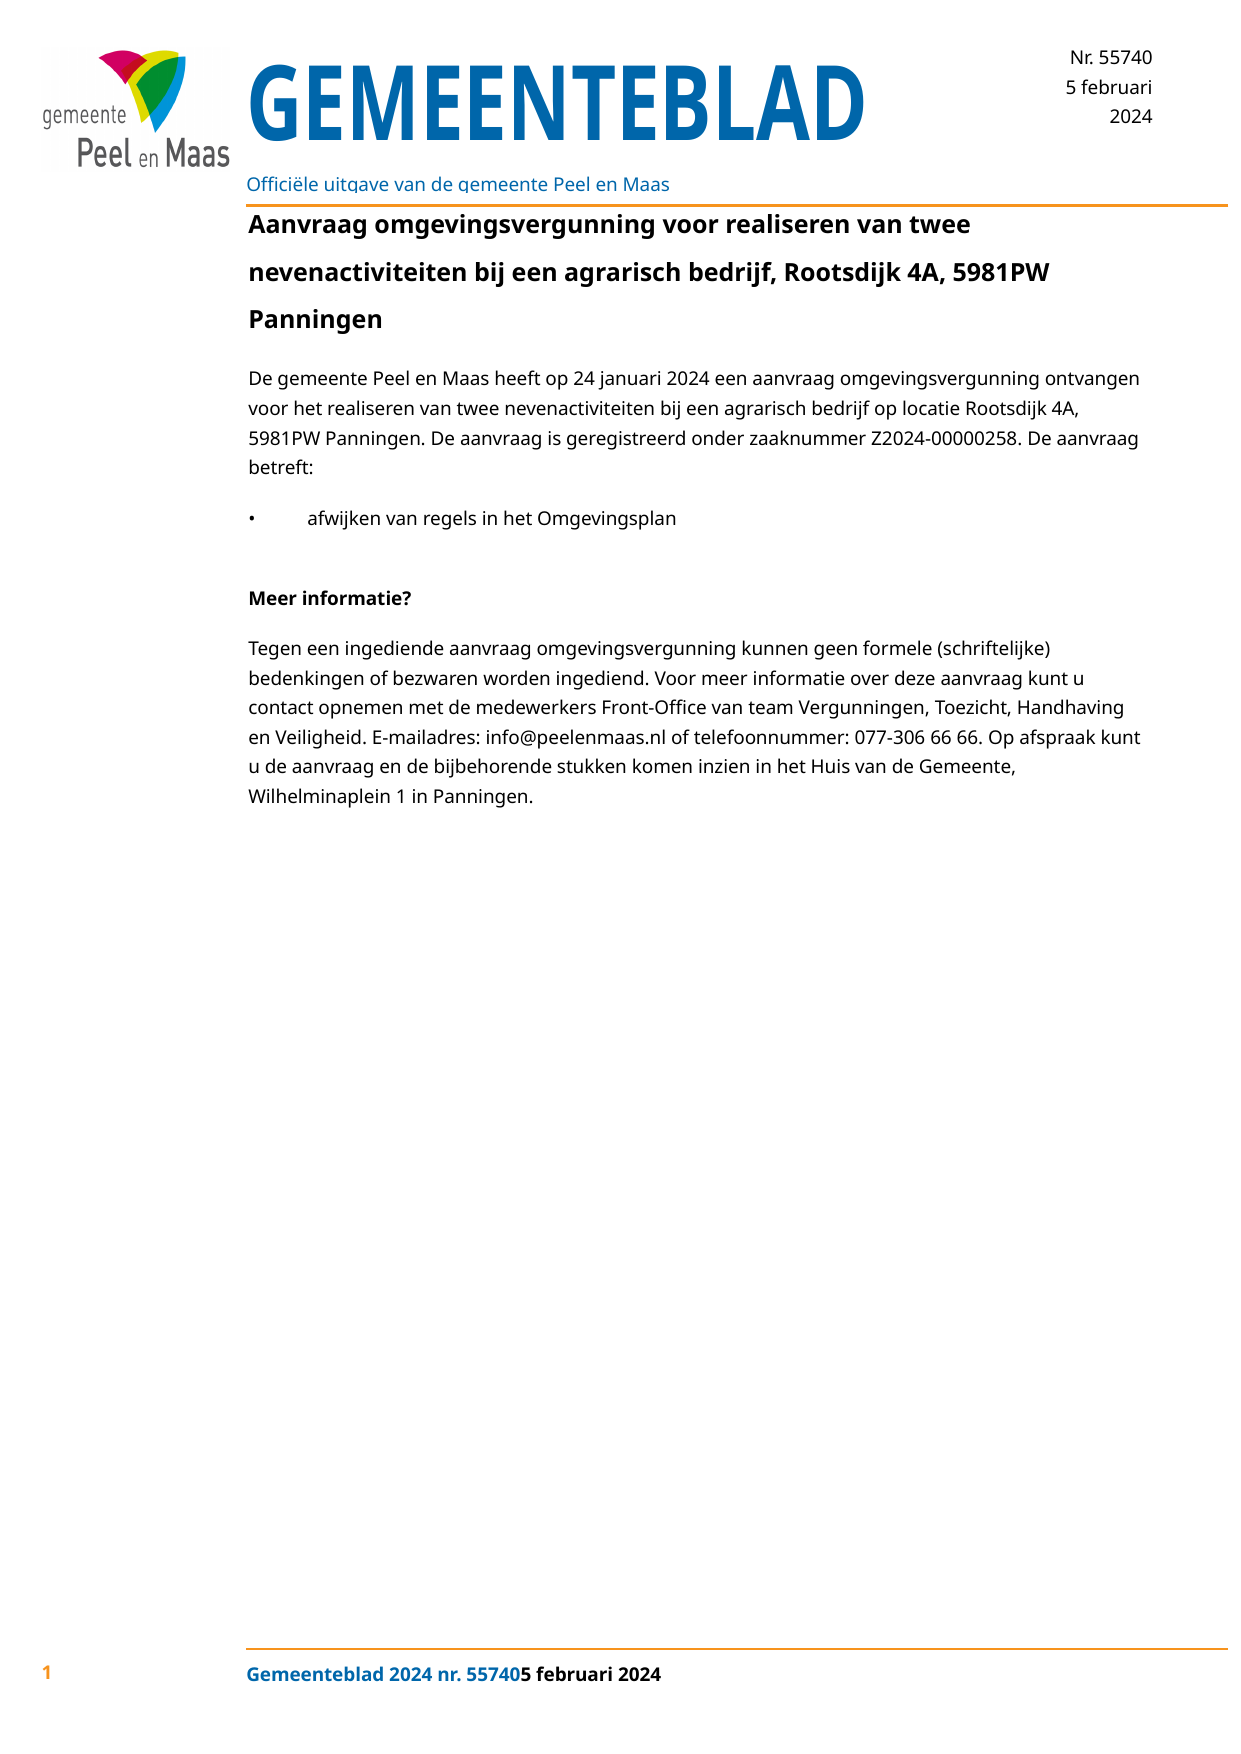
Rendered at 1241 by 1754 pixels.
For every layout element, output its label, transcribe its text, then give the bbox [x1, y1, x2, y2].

picture [41, 47, 231, 172]
text Tegen een ingediende aanvraag omgevingsvergunning kunnen geen formele (schriftelijke) bedenkingen of bezwaren worden ingediend. Voor meer informatie over deze aanvraag kunt u contact opnemen met de medewerkers Front-Office van team Vergunningen, Toezicht, Handhaving en Veiligheid. E-mailadres: info@peelenmaas.nl of telefoonnummer: 077-306 66 66. Op afspraak kunt u de aanvraag en de bijbehorende stukken komen inzien in het Huis van de Gemeente, Wilhelminaplein 1 in Panningen. [248, 635, 1152, 809]
text De gemeente Peel en Maas heeft op 24 januari 2024 een aanvraag omgevingsvergunning ontvangen voor het realiseren van twee nevenactiviteiten bij een agrarisch bedrijf op locatie Rootsdijk 4A, 5981PW Panningen. De aanvraag is geregistreerd onder zaaknummer Z2024-00000258. De aanvraag betreft: [248, 366, 1152, 480]
text Aanvraag omgevingsvergunning voor realiseren van twee nevenactiviteiten bij een agrarisch bedrijf, Rootsdijk 4A, 5981PW Panningen [248, 207, 1152, 336]
list afwijken van regels in het Omgevingsplan [248, 505, 1152, 530]
text Meer informatie? [248, 585, 1152, 610]
